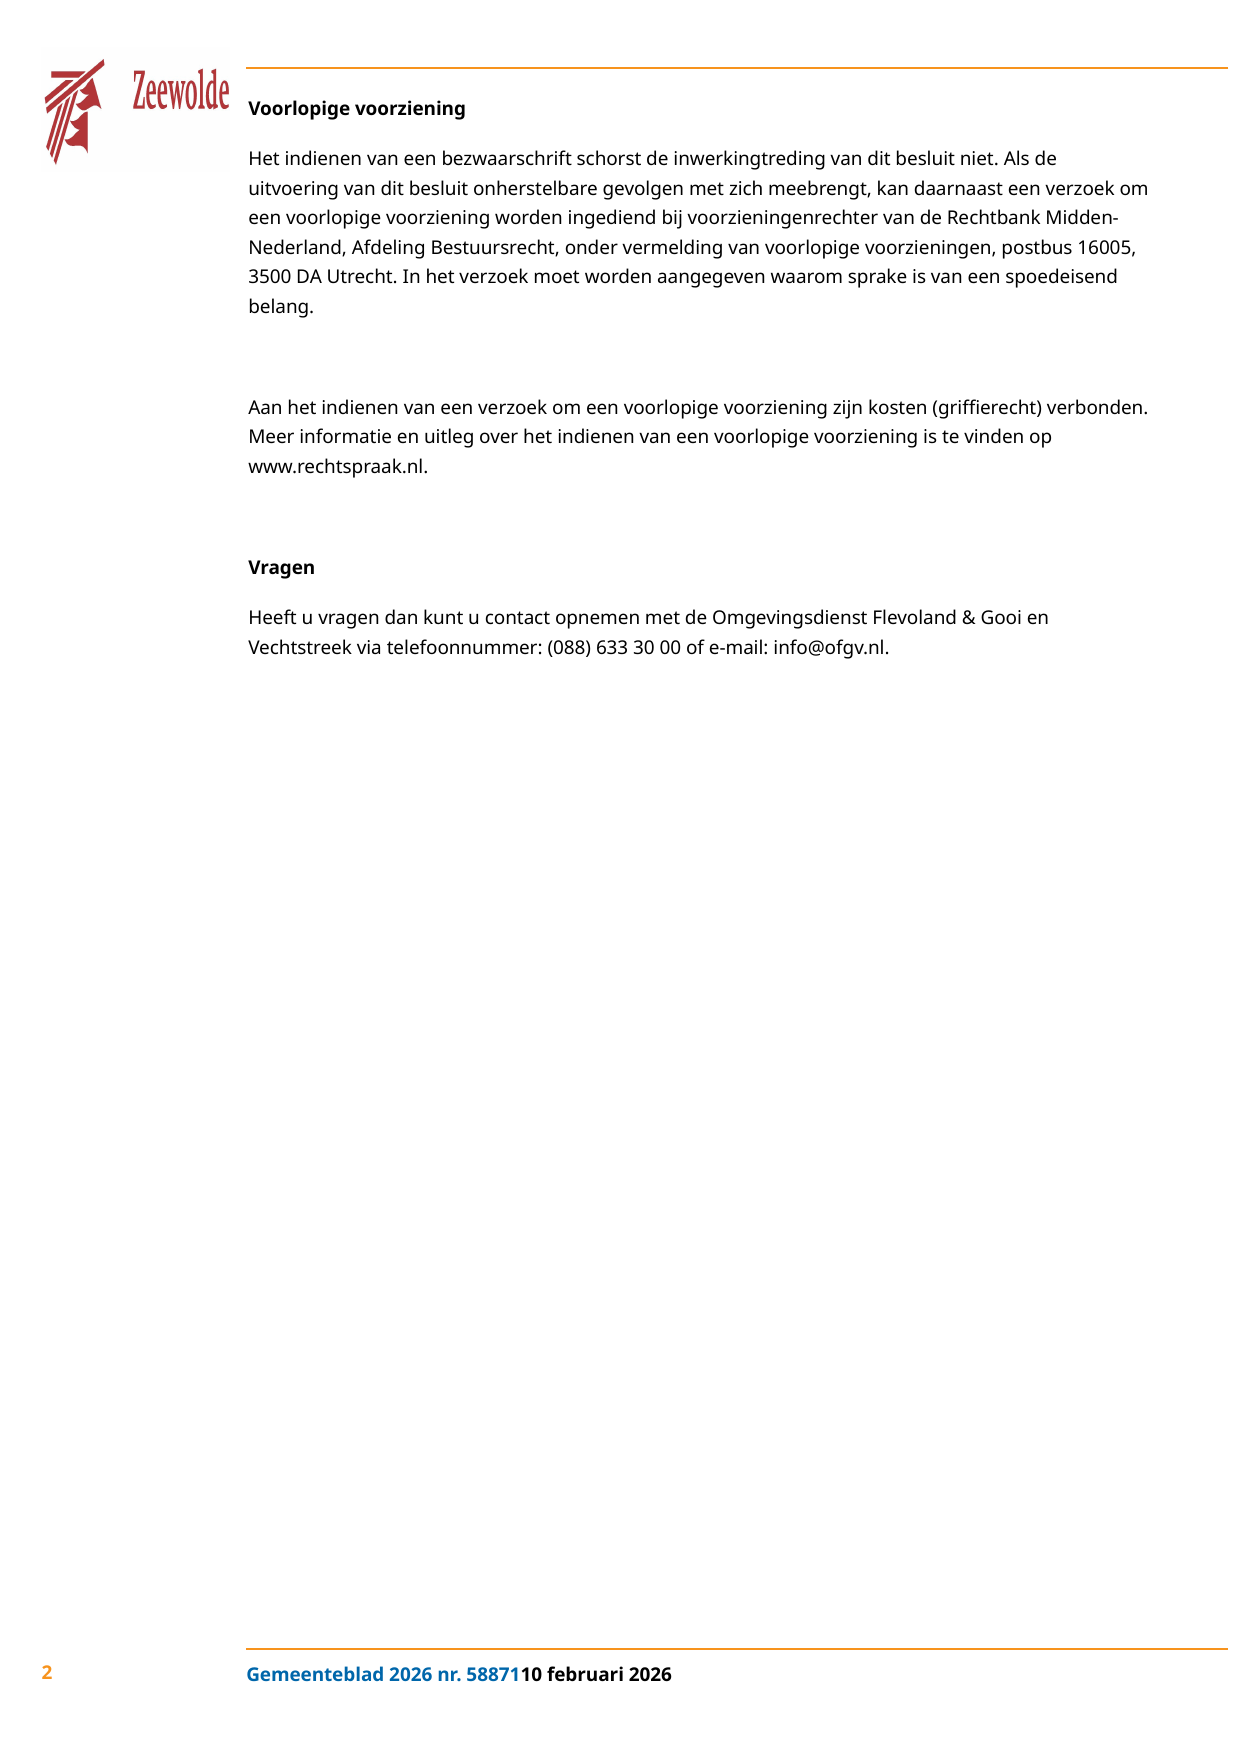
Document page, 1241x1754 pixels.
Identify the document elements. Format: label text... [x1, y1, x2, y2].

text Voorlopige voorziening [248, 95, 1152, 121]
picture [41, 47, 231, 172]
text Het indienen van een bezwaarschrift schorst de inwerkingtreding van dit besluit niet. Als de uitvoering van dit besluit onherstelbare gevolgen met zich meebrengt, kan daarnaast een verzoek om een voorlopige voorziening worden ingediend bij voorzieningenrechter van de Rechtbank Midden-Nederland, Afdeling Bestuursrecht, onder vermelding van voorlopige voorzieningen, postbus 16005, 3500 DA Utrecht. In het verzoek moet worden aangegeven waarom sprake is van een spoedeisend belang. [248, 145, 1152, 319]
text Heeft u vragen dan kunt u contact opnemen met de Omgevingsdienst Flevoland & Gooi en Vechtstreek via telefoonnummer: (088) 633 30 00 of e-mail: info@ofgv.nl. [248, 604, 1152, 660]
text Aan het indienen van een verzoek om een voorlopige voorziening zijn kosten (griffierecht) verbonden. Meer informatie en uitleg over het indienen van een voorlopige voorziening is te vinden op www.rechtspraak.nl. [248, 394, 1152, 479]
text Vragen [248, 554, 1152, 580]
